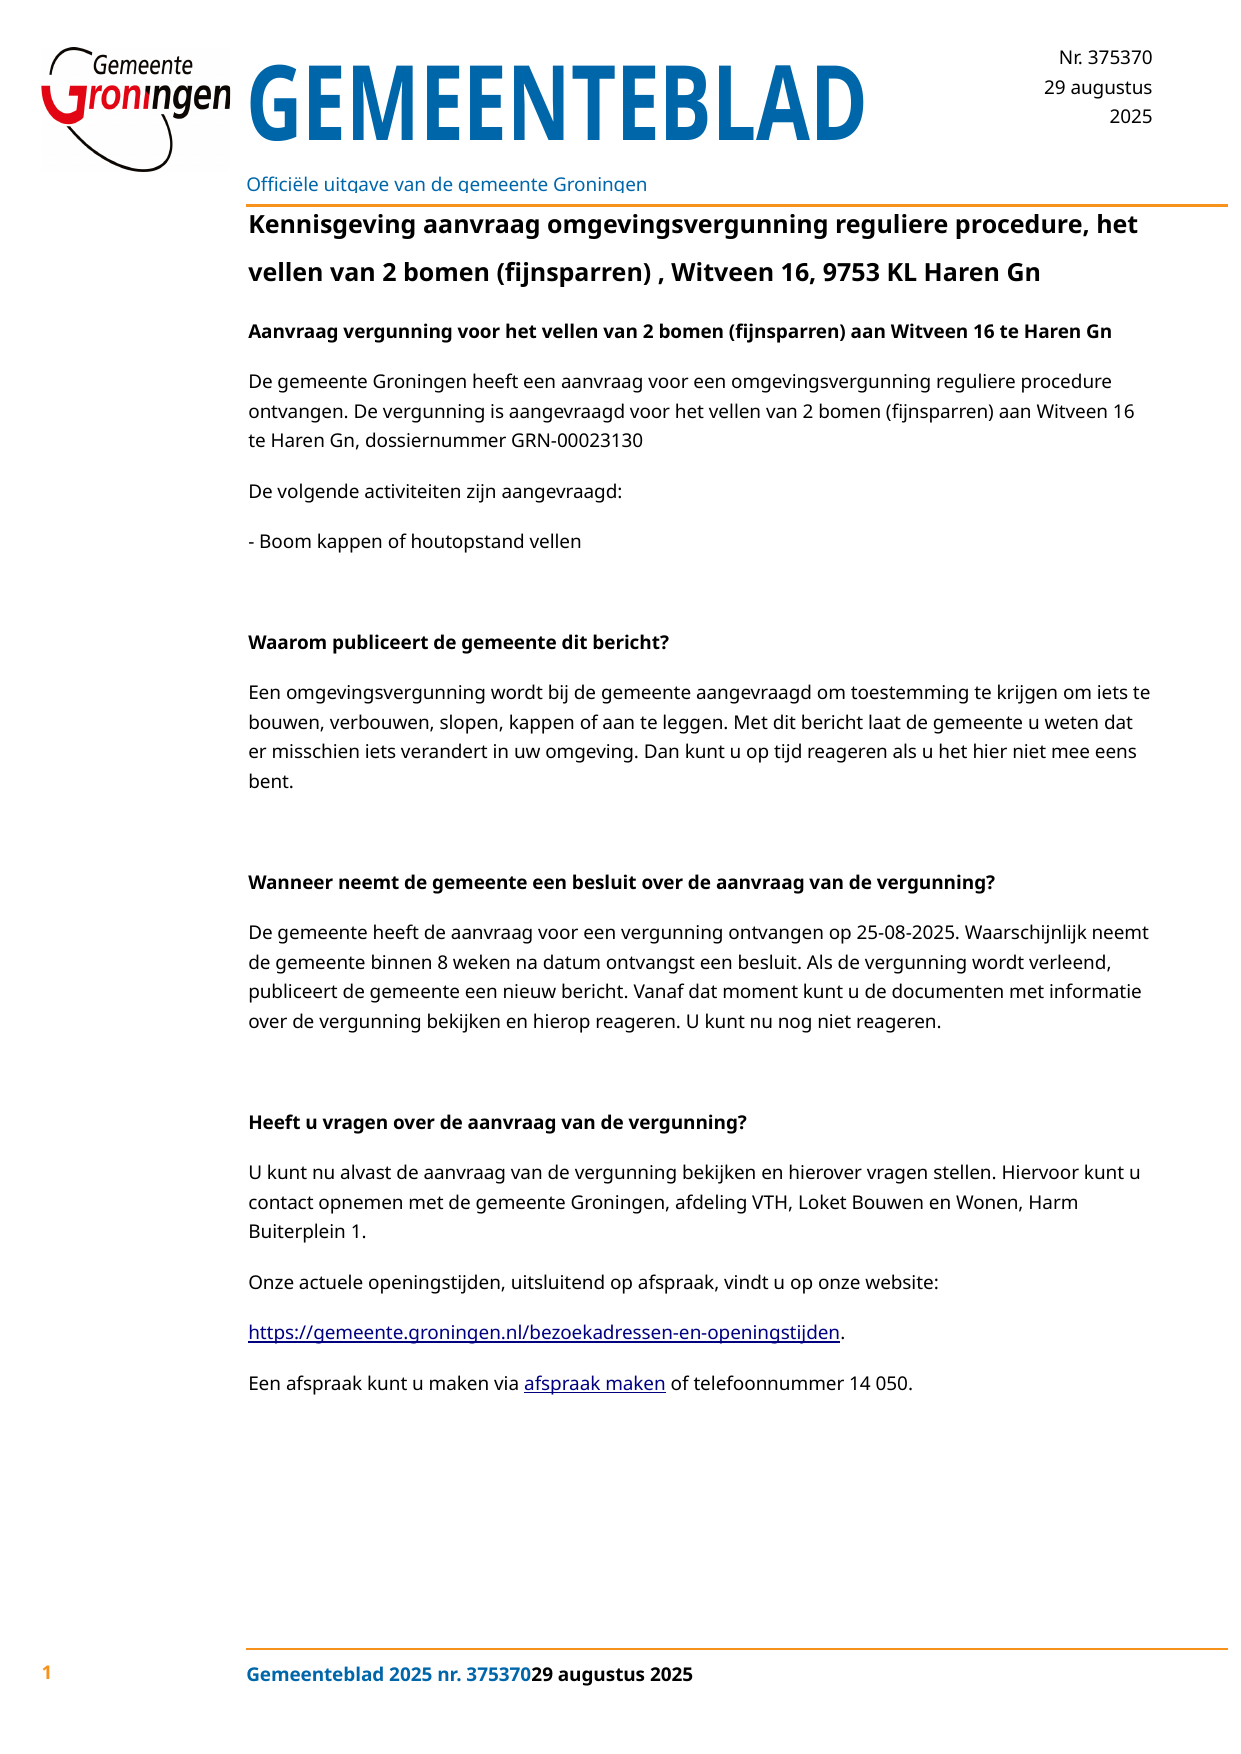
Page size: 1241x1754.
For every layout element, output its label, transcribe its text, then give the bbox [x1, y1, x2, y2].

text Heeft u vragen over de aanvraag van de vergunning? [248, 1109, 1152, 1135]
text De gemeente heeft de aanvraag voor een vergunning ontvangen op 25-08-2025. Waarschijnlijk neemt de gemeente binnen 8 weken na datum ontvangst een besluit. Als de vergunning wordt verleend, publiceert de gemeente een nieuw bericht. Vanaf dat moment kunt u de documenten met informatie over de vergunning bekijken en hierop reageren. U kunt nu nog niet reageren. [248, 919, 1152, 1034]
text Onze actuele openingstijden, uitsluitend op afspraak, vindt u op onze website: [248, 1269, 1152, 1295]
text Aanvraag vergunning voor het vellen van 2 bomen (fijnsparren) aan Witveen 16 te Haren Gn [248, 318, 1152, 344]
text Wanneer neemt de gemeente een besluit over de aanvraag van de vergunning? [248, 869, 1152, 895]
picture [41, 47, 231, 172]
text De volgende activiteiten zijn aangevraagd: [248, 478, 1152, 504]
text Waarom publiceert de gemeente dit bericht? [248, 629, 1152, 655]
text U kunt nu alvast de aanvraag van de vergunning bekijken en hierover vragen stellen. Hiervoor kunt u contact opnemen met de gemeente Groningen, afdeling VTH, Loket Bouwen en Wonen, Harm Buiterplein 1. [248, 1159, 1152, 1244]
text Een afspraak kunt u maken via afspraak maken of telefoonnummer 14 050. [248, 1370, 1152, 1396]
text https://gemeente.groningen.nl/bezoekadressen-en-openingstijden. [248, 1319, 1152, 1345]
text Een omgevingsvergunning wordt bij de gemeente aangevraagd om toestemming te krijgen om iets te bouwen, verbouwen, slopen, kappen of aan te leggen. Met dit bericht laat de gemeente u weten dat er misschien iets verandert in uw omgeving. Dan kunt u op tijd reageren als u het hier niet mee eens bent. [248, 679, 1152, 794]
text Kennisgeving aanvraag omgevingsvergunning reguliere procedure, het vellen van 2 bomen (fijnsparren) , Witveen 16, 9753 KL Haren Gn [248, 207, 1152, 288]
text - Boom kappen of houtopstand vellen [248, 528, 1152, 554]
text De gemeente Groningen heeft een aanvraag voor een omgevingsvergunning reguliere procedure ontvangen. De vergunning is aangevraagd voor het vellen van 2 bomen (fijnsparren) aan Witveen 16 te Haren Gn, dossiernummer GRN-00023130 [248, 368, 1152, 453]
